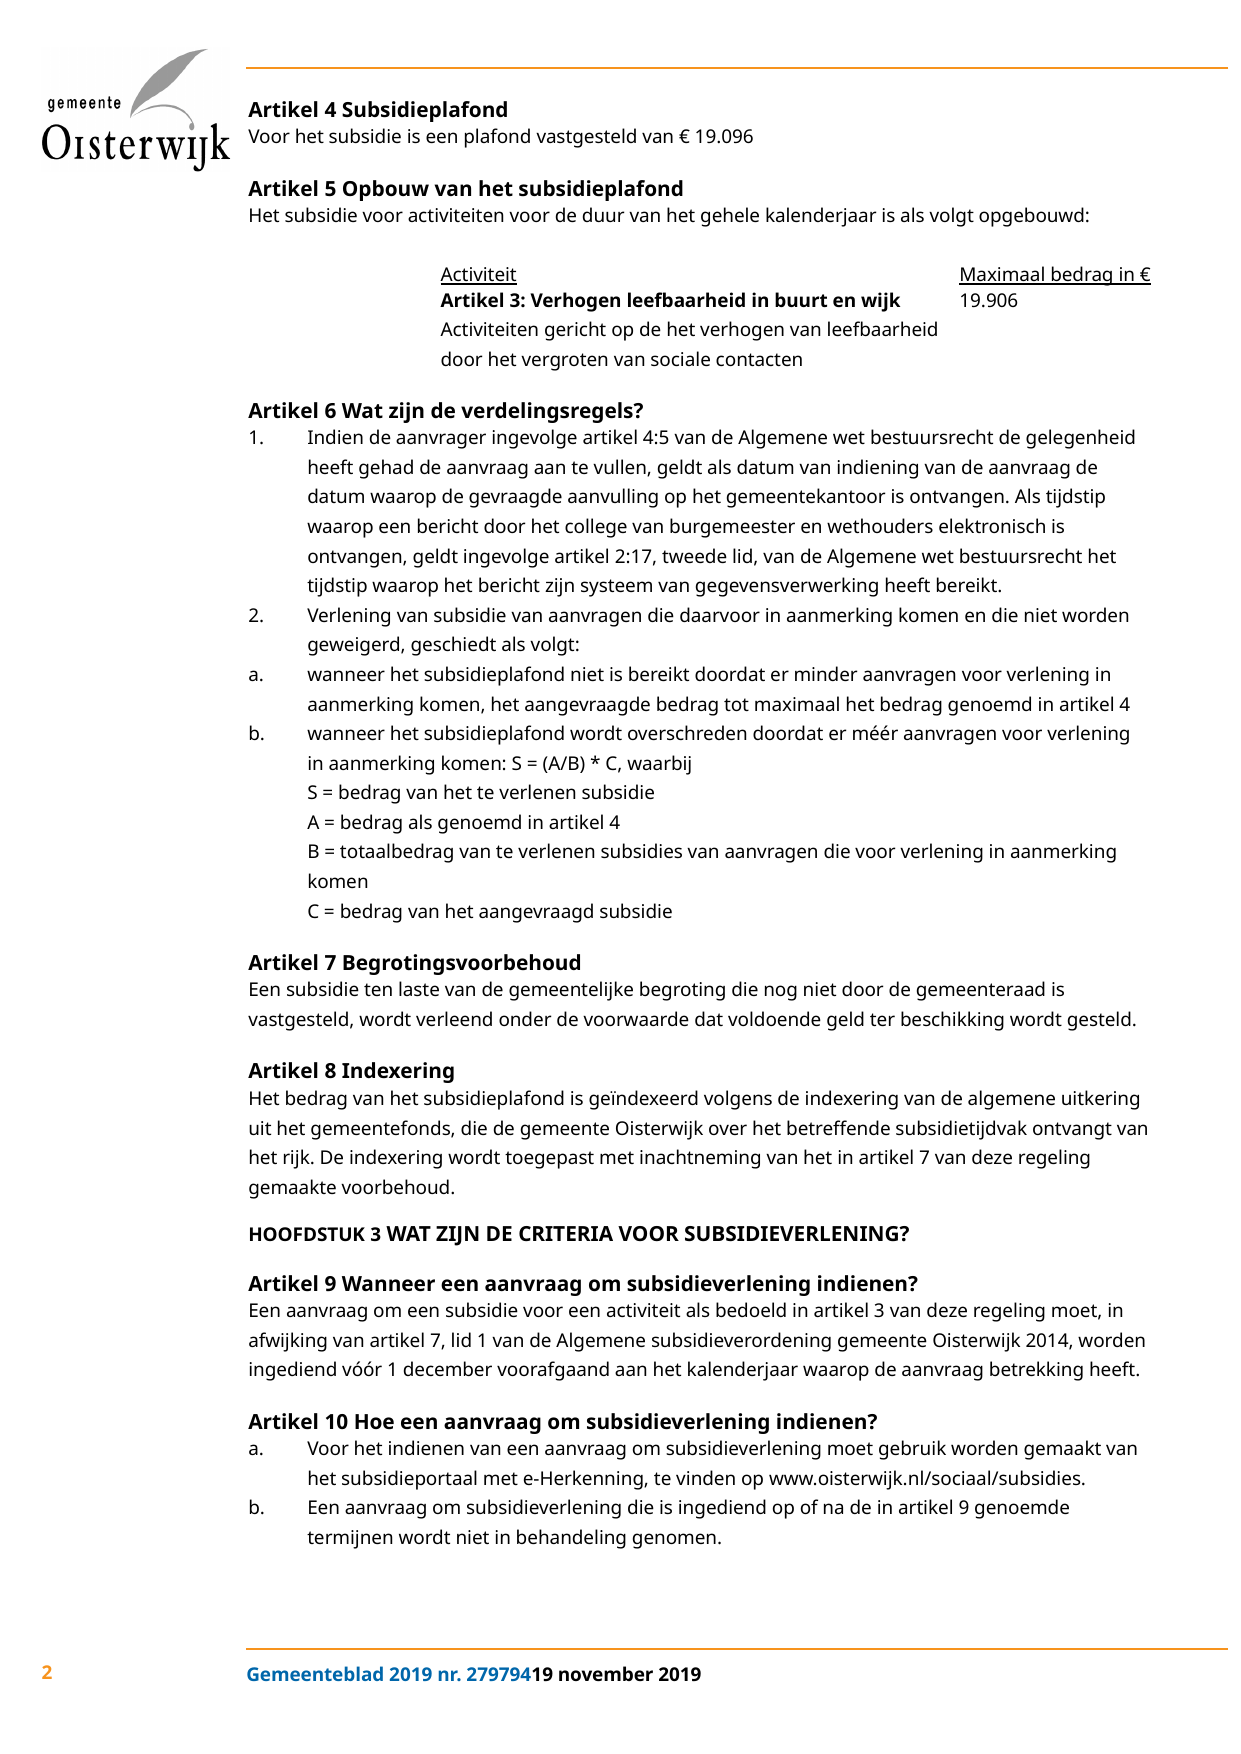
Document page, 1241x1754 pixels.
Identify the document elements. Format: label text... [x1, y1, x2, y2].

text Artikel 6 Wat zijn de verdelingsregels? [248, 396, 1152, 424]
list wanneer het subsidieplafond wordt overschreden doordat er méér aanvragen voor verlening in aanmerking komen: S = (A/B) * C, waarbij [248, 720, 1152, 776]
list Verlening van subsidie van aanvragen die daarvoor in aanmerking komen en die niet worden geweigerd, geschiedt als volgt: [248, 602, 1152, 657]
text Het bedrag van het subsidieplafond is geïndexeerd volgens de indexering van de algemene uitkering uit het gemeentefonds, die de gemeente Oisterwijk over het betreffende subsidietijdvak ontvangt van het rijk. De indexering wordt toegepast met inachtneming van het in artikel 7 van deze regeling gemaakte voorbehoud. [248, 1085, 1152, 1199]
table_header Maximaal bedrag in € [959, 261, 1152, 287]
text Voor het subsidie is een plafond vastgesteld van € 19.096 [248, 123, 1152, 149]
list C = bedrag van het aangevraagd subsidie [248, 898, 1152, 923]
text Artikel 7 Begrotingsvoorbehoud [248, 948, 1152, 977]
table_header Activiteit [440, 261, 959, 287]
list Een aanvraag om subsidieverlening die is ingediend op of na de in artikel 9 genoemde termijnen wordt niet in behandeling genomen. [248, 1494, 1152, 1550]
text HOOFDSTUK 3 WAT ZIJN DE CRITERIA VOOR SUBSIDIEVERLENING? [248, 1219, 1152, 1248]
text Artikel 5 Opbouw van het subsidieplafond [248, 174, 1152, 202]
picture [41, 47, 231, 172]
list Voor het indienen van een aanvraag om subsidieverlening moet gebruik worden gemaakt van het subsidieportaal met e-Herkenning, te vinden op www.oisterwijk.nl/sociaal/subsidies. [248, 1435, 1152, 1491]
table_cell Artikel 3: Verhogen leefbaarheid in buurt en wijk Activiteiten gericht op de het verhogen van leefbaarheid door het vergroten van sociale contacten [440, 287, 959, 372]
table_cell [248, 287, 440, 372]
text Een aanvraag om een subsidie voor een activiteit als bedoeld in artikel 3 van deze regeling moet, in afwijking van artikel 7, lid 1 van de Algemene subsidieverordening gemeente Oisterwijk 2014, worden ingediend vóór 1 december voorafgaand aan het kalenderjaar waarop de aanvraag betrekking heeft. [248, 1297, 1152, 1382]
text Artikel 9 Wanneer een aanvraag om subsidieverlening indienen? [248, 1269, 1152, 1297]
table_header [248, 261, 440, 287]
list A = bedrag als genoemd in artikel 4 [248, 809, 1152, 835]
text Artikel 10 Hoe een aanvraag om subsidieverlening indienen? [248, 1407, 1152, 1435]
text Artikel 8 Indexering [248, 1057, 1152, 1085]
list wanneer het subsidieplafond niet is bereikt doordat er minder aanvragen voor verlening in aanmerking komen, het aangevraagde bedrag tot maximaal het bedrag genoemd in artikel 4 [248, 661, 1152, 716]
table_cell 19.906 [959, 287, 1152, 372]
text Artikel 4 Subsidieplafond [248, 95, 1152, 123]
list S = bedrag van het te verlenen subsidie [248, 779, 1152, 805]
text Een subsidie ten laste van de gemeentelijke begroting die nog niet door de gemeenteraad is vastgesteld, wordt verleend onder de voorwaarde dat voldoende geld ter beschikking wordt gesteld. [248, 977, 1152, 1032]
list Indien de aanvrager ingevolge artikel 4:5 van de Algemene wet bestuursrecht de gelegenheid heeft gehad de aanvraag aan te vullen, geldt als datum van indiening van de aanvraag de datum waarop de gevraagde aanvulling op het gemeentekantoor is ontvangen. Als tijdstip waarop een bericht door het college van burgemeester en wethouders elektronisch is ontvangen, geldt ingevolge artikel 2:17, tweede lid, van de Algemene wet bestuursrecht het tijdstip waarop het bericht zijn systeem van gegevensverwerking heeft bereikt. [248, 424, 1152, 598]
text Het subsidie voor activiteiten voor de duur van het gehele kalenderjaar is als volgt opgebouwd: [248, 202, 1152, 228]
list B = totaalbedrag van te verlenen subsidies van aanvragen die voor verlening in aanmerking komen [248, 839, 1152, 894]
